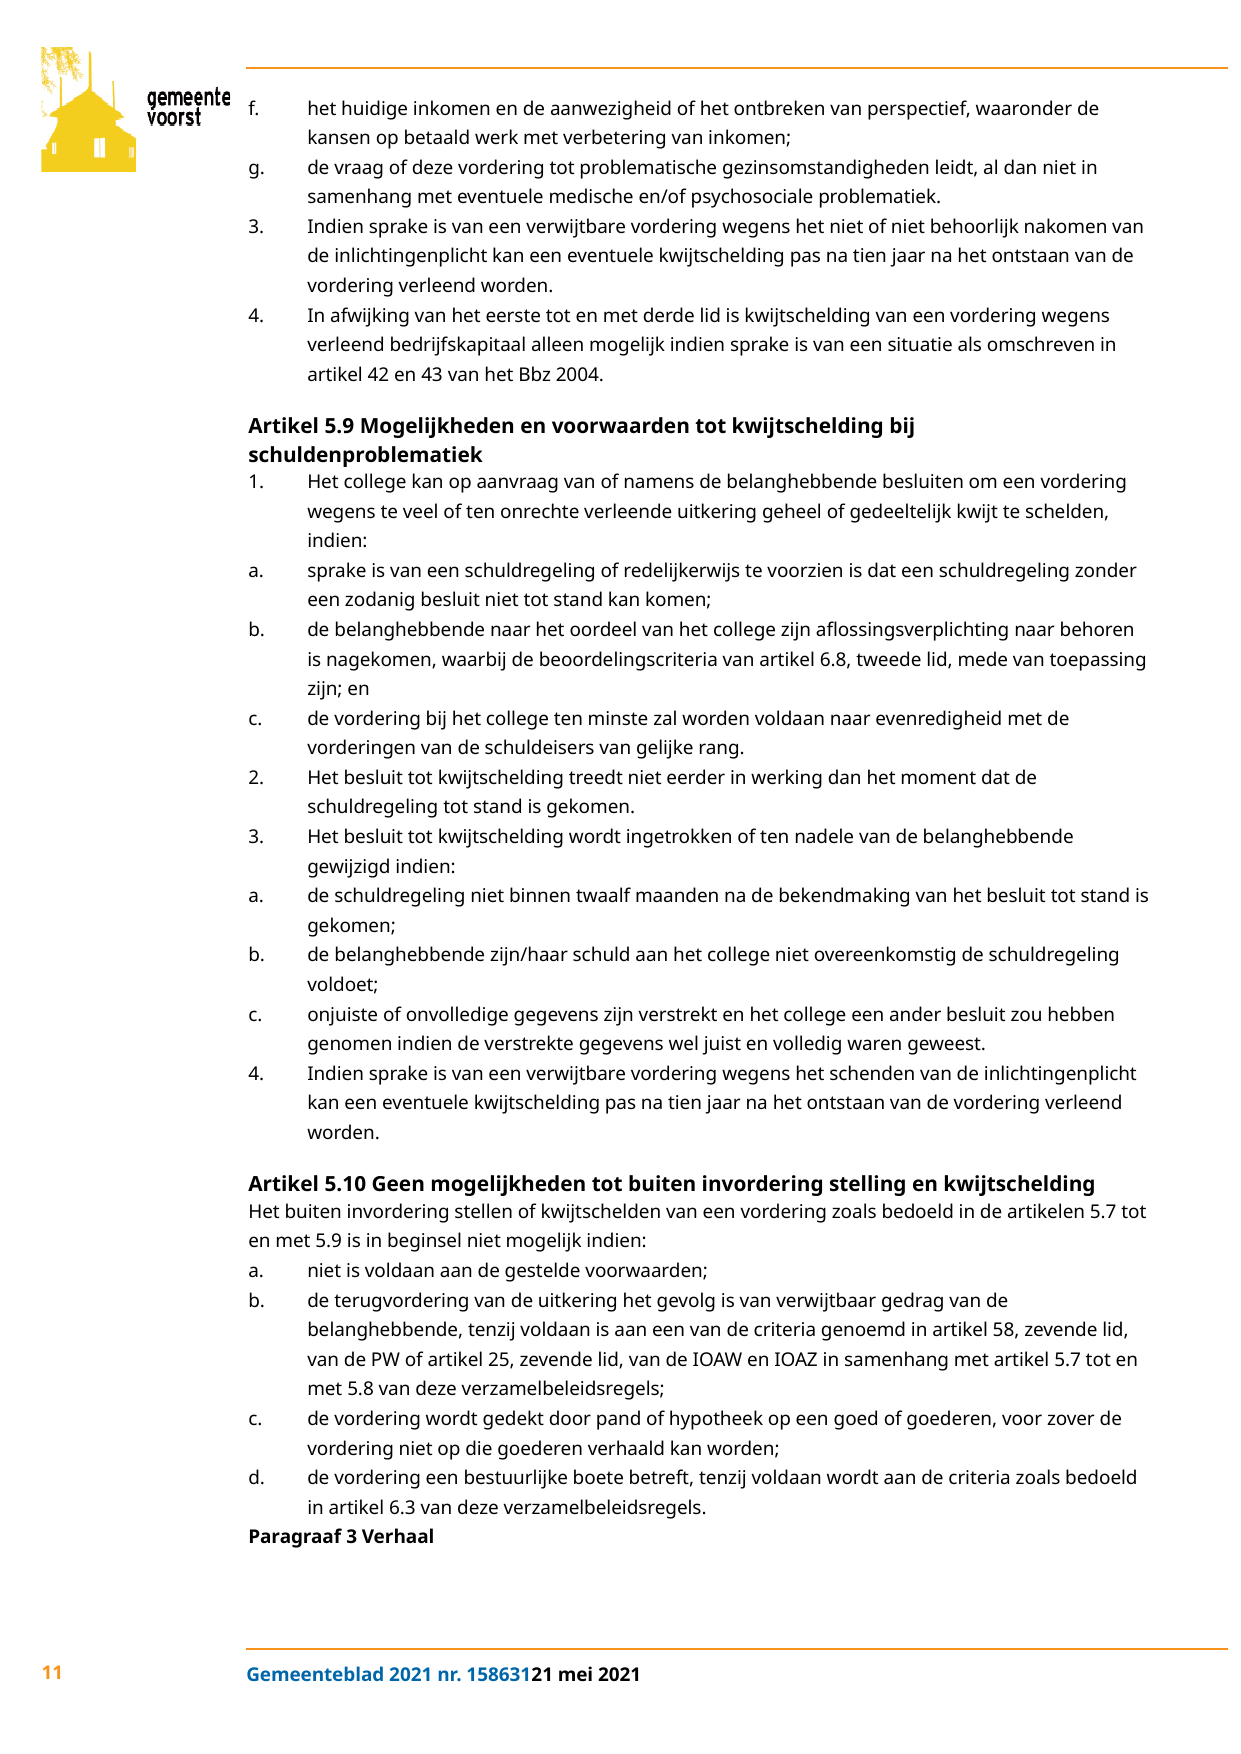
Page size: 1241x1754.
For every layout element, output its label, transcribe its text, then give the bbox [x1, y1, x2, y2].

list Het college kan op aanvraag van of namens de belanghebbende besluiten om een vordering wegens te veel of ten onrechte verleende uitkering geheel of gedeeltelijk kwijt te schelden, indien: [248, 468, 1152, 553]
list de terugvordering van de uitkering het gevolg is van verwijtbaar gedrag van de belanghebbende, tenzij voldaan is aan een van de criteria genoemd in artikel 58, zevende lid, van de PW of artikel 25, zevende lid, van de IOAW en IOAZ in samenhang met artikel 5.7 tot en met 5.8 van deze verzamelbeleidsregels; [248, 1287, 1152, 1401]
list het huidige inkomen en de aanwezigheid of het ontbreken van perspectief, waaronder de kansen op betaald werk met verbetering van inkomen; [248, 95, 1152, 150]
list de vordering wordt gedekt door pand of hypotheek op een goed of goederen, voor zover de vordering niet op die goederen verhaald kan worden; [248, 1405, 1152, 1460]
list de vordering een bestuurlijke boete betreft, tenzij voldaan wordt aan de criteria zoals bedoeld in artikel 6.3 van deze verzamelbeleidsregels. [248, 1464, 1152, 1519]
list onjuiste of onvolledige gegevens zijn verstrekt en het college een ander besluit zou hebben genomen indien de verstrekte gegevens wel juist en volledig waren geweest. [248, 1001, 1152, 1056]
list Het besluit tot kwijtschelding treedt niet eerder in werking dan het moment dat de schuldregeling tot stand is gekomen. [248, 764, 1152, 819]
list Indien sprake is van een verwijtbare vordering wegens het schenden van de inlichtingenplicht kan een eventuele kwijtschelding pas na tien jaar na het ontstaan van de vordering verleend worden. [248, 1060, 1152, 1145]
list niet is voldaan aan de gestelde voorwaarden; [248, 1257, 1152, 1283]
list In afwijking van het eerste tot en met derde lid is kwijtschelding van een vordering wegens verleend bedrijfskapitaal alleen mogelijk indien sprake is van een situatie als omschreven in artikel 42 en 43 van het Bbz 2004. [248, 302, 1152, 387]
list Indien sprake is van een verwijtbare vordering wegens het niet of niet behoorlijk nakomen van de inlichtingenplicht kan een eventuele kwijtschelding pas na tien jaar na het ontstaan van de vordering verleend worden. [248, 213, 1152, 298]
text Artikel 5.10 Geen mogelijkheden tot buiten invordering stelling en kwijtschelding [248, 1169, 1152, 1198]
text Paragraaf 3 Verhaal [248, 1523, 1152, 1549]
list Het besluit tot kwijtschelding wordt ingetrokken of ten nadele van de belanghebbende gewijzigd indien: [248, 823, 1152, 879]
list sprake is van een schuldregeling of redelijkerwijs te voorzien is dat een schuldregeling zonder een zodanig besluit niet tot stand kan komen; [248, 557, 1152, 612]
text Artikel 5.9 Mogelijkheden en voorwaarden tot kwijtschelding bij schuldenproblematiek [248, 411, 1152, 468]
text Het buiten invordering stellen of kwijtschelden van een vordering zoals bedoeld in de artikelen 5.7 tot en met 5.9 is in beginsel niet mogelijk indien: [248, 1198, 1152, 1253]
list de schuldregeling niet binnen twaalf maanden na de bekendmaking van het besluit tot stand is gekomen; [248, 882, 1152, 938]
list de vraag of deze vordering tot problematische gezinsomstandigheden leidt, al dan niet in samenhang met eventuele medische en/of psychosociale problematiek. [248, 154, 1152, 209]
list de vordering bij het college ten minste zal worden voldaan naar evenredigheid met de vorderingen van de schuldeisers van gelijke rang. [248, 705, 1152, 760]
list de belanghebbende naar het oordeel van het college zijn aflossingsverplichting naar behoren is nagekomen, waarbij de beoordelingscriteria van artikel 6.8, tweede lid, mede van toepassing zijn; en [248, 616, 1152, 701]
list de belanghebbende zijn/haar schuld aan het college niet overeenkomstig de schuldregeling voldoet; [248, 942, 1152, 997]
picture [41, 47, 231, 172]
